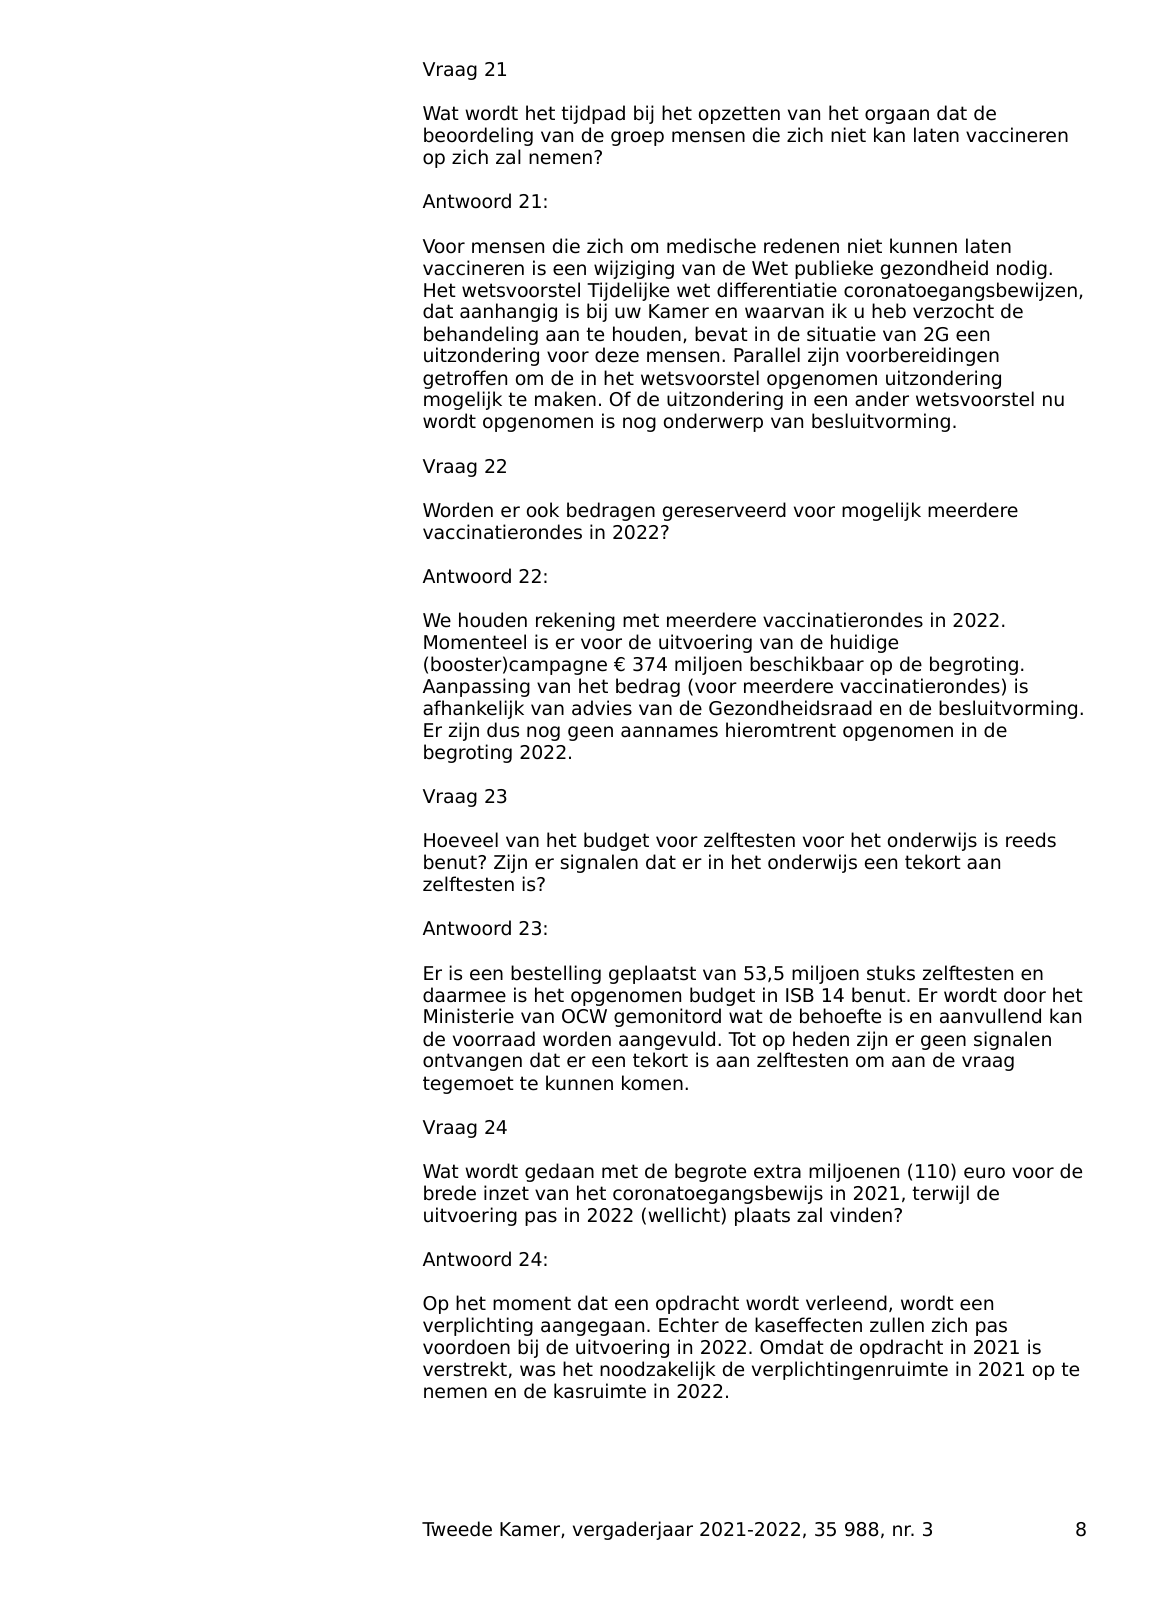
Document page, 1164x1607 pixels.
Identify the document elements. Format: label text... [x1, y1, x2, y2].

subtitle Antwoord 24: [422, 1249, 1087, 1271]
text Voor mensen die zich om medische redenen niet kunnen laten vaccineren is een wijziging van de Wet publieke gezondheid nodig. Het wetsvoorstel Tijdelijke wet differentiatie coronatoegangsbewijzen, dat aanhangig is bij uw Kamer en waarvan ik u heb verzocht de behandeling aan te houden, bevat in de situatie van 2G een uitzondering voor deze mensen. Parallel zijn voorbereidingen getroffen om de in het wetsvoorstel opgenomen uitzondering mogelijk te maken. Of de uitzondering in een ander wetsvoorstel nu wordt opgenomen is nog onderwerp van besluitvorming. [422, 236, 1087, 433]
text Worden er ook bedragen gereserveerd voor mogelijk meerdere vaccinatierondes in 2022? [422, 500, 1087, 544]
text Hoeveel van het budget voor zelftesten voor het onderwijs is reeds benut? Zijn er signalen dat er in het onderwijs een tekort aan zelftesten is? [422, 830, 1087, 896]
subtitle Vraag 21 [422, 59, 1087, 81]
text Wat wordt het tijdpad bij het opzetten van het orgaan dat de beoordeling van de groep mensen die zich niet kan laten vaccineren op zich zal nemen? [422, 103, 1087, 169]
subtitle Vraag 24 [422, 1117, 1087, 1138]
subtitle Vraag 23 [422, 786, 1087, 808]
subtitle Antwoord 22: [422, 566, 1087, 588]
text Wat wordt gedaan met de begrote extra miljoenen (110) euro voor de brede inzet van het coronatoegangsbewijs in 2021, terwijl de uitvoering pas in 2022 (wellicht) plaats zal vinden? [422, 1161, 1087, 1227]
text We houden rekening met meerdere vaccinatierondes in 2022. Momenteel is er voor de uitvoering van de huidige (booster)campagne € 374 miljoen beschikbaar op de begroting. Aanpassing van het bedrag (voor meerdere vaccinatierondes) is afhankelijk van advies van de Gezondheidsraad en de besluitvorming. Er zijn dus nog geen aannames hieromtrent opgenomen in de begroting 2022. [422, 610, 1087, 764]
subtitle Antwoord 21: [422, 191, 1087, 213]
text Er is een bestelling geplaatst van 53,5 miljoen stuks zelftesten en daarmee is het opgenomen budget in ISB 14 benut. Er wordt door het Ministerie van OCW gemonitord wat de behoefte is en aanvullend kan de voorraad worden aangevuld. Tot op heden zijn er geen signalen ontvangen dat er een tekort is aan zelftesten om aan de vraag tegemoet te kunnen komen. [422, 962, 1087, 1094]
subtitle Antwoord 23: [422, 918, 1087, 940]
subtitle Vraag 22 [422, 456, 1087, 477]
text Op het moment dat een opdracht wordt verleend, wordt een verplichting aangegaan. Echter de kaseffecten zullen zich pas voordoen bij de uitvoering in 2022. Omdat de opdracht in 2021 is verstrekt, was het noodzakelijk de verplichtingenruimte in 2021 op te nemen en de kasruimte in 2022. [422, 1293, 1087, 1403]
